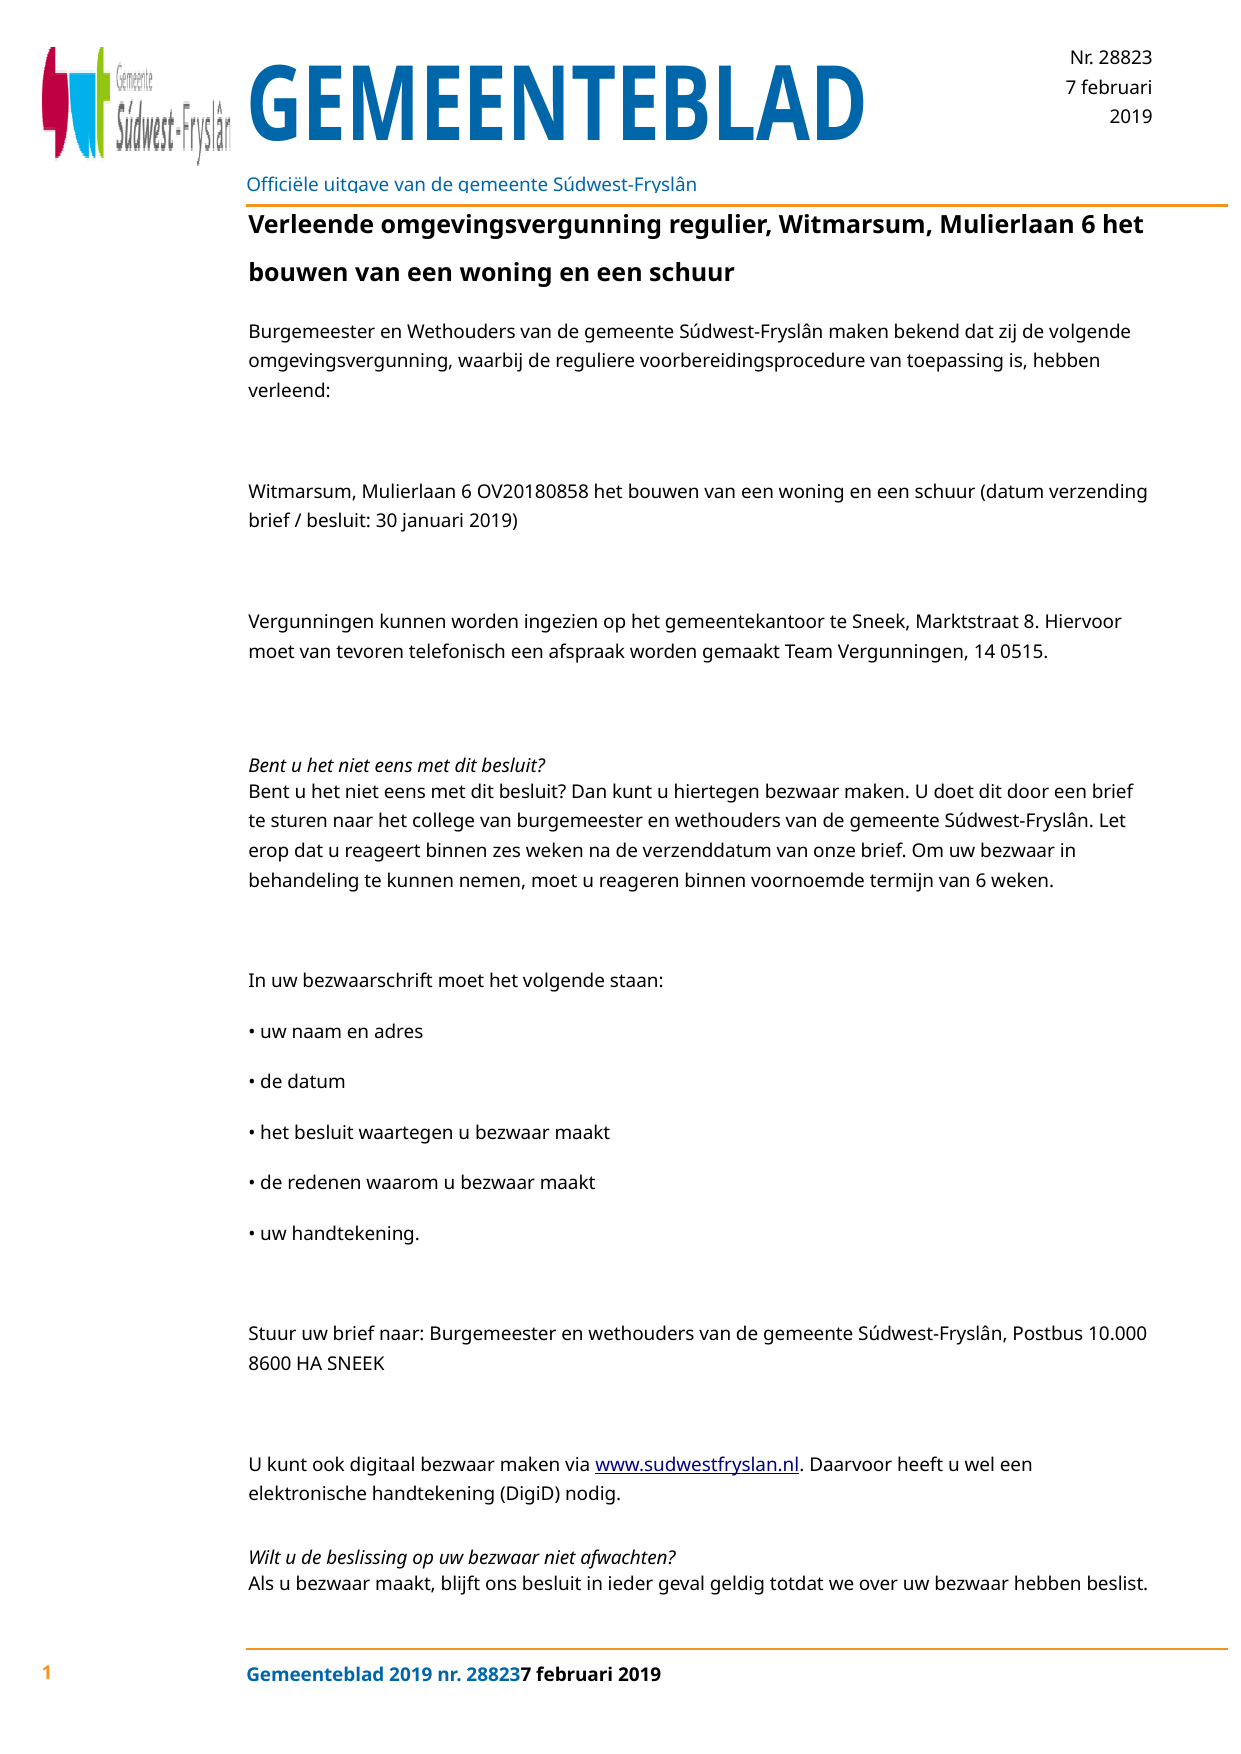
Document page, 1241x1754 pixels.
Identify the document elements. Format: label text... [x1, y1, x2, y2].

text U kunt ook digitaal bezwaar maken via www.sudwestfryslan.nl. Daarvoor heeft u wel een elektronische handtekening (DigiD) nodig. [248, 1451, 1152, 1506]
text • uw handtekening. [248, 1220, 1152, 1245]
text In uw bezwaarschrift moet het volgende staan: [248, 968, 1152, 993]
picture [41, 47, 231, 172]
text Stuur uw brief naar: Burgemeester en wethouders van de gemeente Súdwest-Fryslân, Postbus 10.000 8600 HA SNEEK [248, 1321, 1152, 1376]
text Als u bezwaar maakt, blijft ons besluit in ieder geval geldig totdat we over uw bezwaar hebben beslist. [248, 1570, 1152, 1596]
text Wilt u de beslissing op uw bezwaar niet afwachten? [248, 1544, 1152, 1570]
text • de redenen waarom u bezwaar maakt [248, 1169, 1152, 1195]
text Vergunningen kunnen worden ingezien op het gemeentekantoor te Sneek, Marktstraat 8. Hiervoor moet van tevoren telefonisch een afspraak worden gemaakt Team Vergunningen, 14 0515. [248, 608, 1152, 664]
text Bent u het niet eens met dit besluit? Dan kunt u hiertegen bezwaar maken. U doet dit door een brief te sturen naar het college van burgemeester en wethouders van de gemeente Súdwest-Fryslân. Let erop dat u reageert binnen zes weken na de verzenddatum van onze brief. Om uw bezwaar in behandeling te kunnen nemen, moet u reageren binnen voornoemde termijn van 6 weken. [248, 778, 1152, 892]
text • uw naam en adres [248, 1018, 1152, 1044]
text • het besluit waartegen u bezwaar maakt [248, 1119, 1152, 1144]
text Verleende omgevingsvergunning regulier, Witmarsum, Mulierlaan 6 het bouwen van een woning en een schuur [248, 207, 1152, 288]
text Witmarsum, Mulierlaan 6 OV20180858 het bouwen van een woning en een schuur (datum verzending brief / besluit: 30 januari 2019) [248, 478, 1152, 533]
text • de datum [248, 1068, 1152, 1094]
text Burgemeester en Wethouders van de gemeente Súdwest-Fryslân maken bekend dat zij de volgende omgevingsvergunning, waarbij de reguliere voorbereidingsprocedure van toepassing is, hebben verleend: [248, 318, 1152, 403]
text Bent u het niet eens met dit besluit? [248, 752, 1152, 778]
